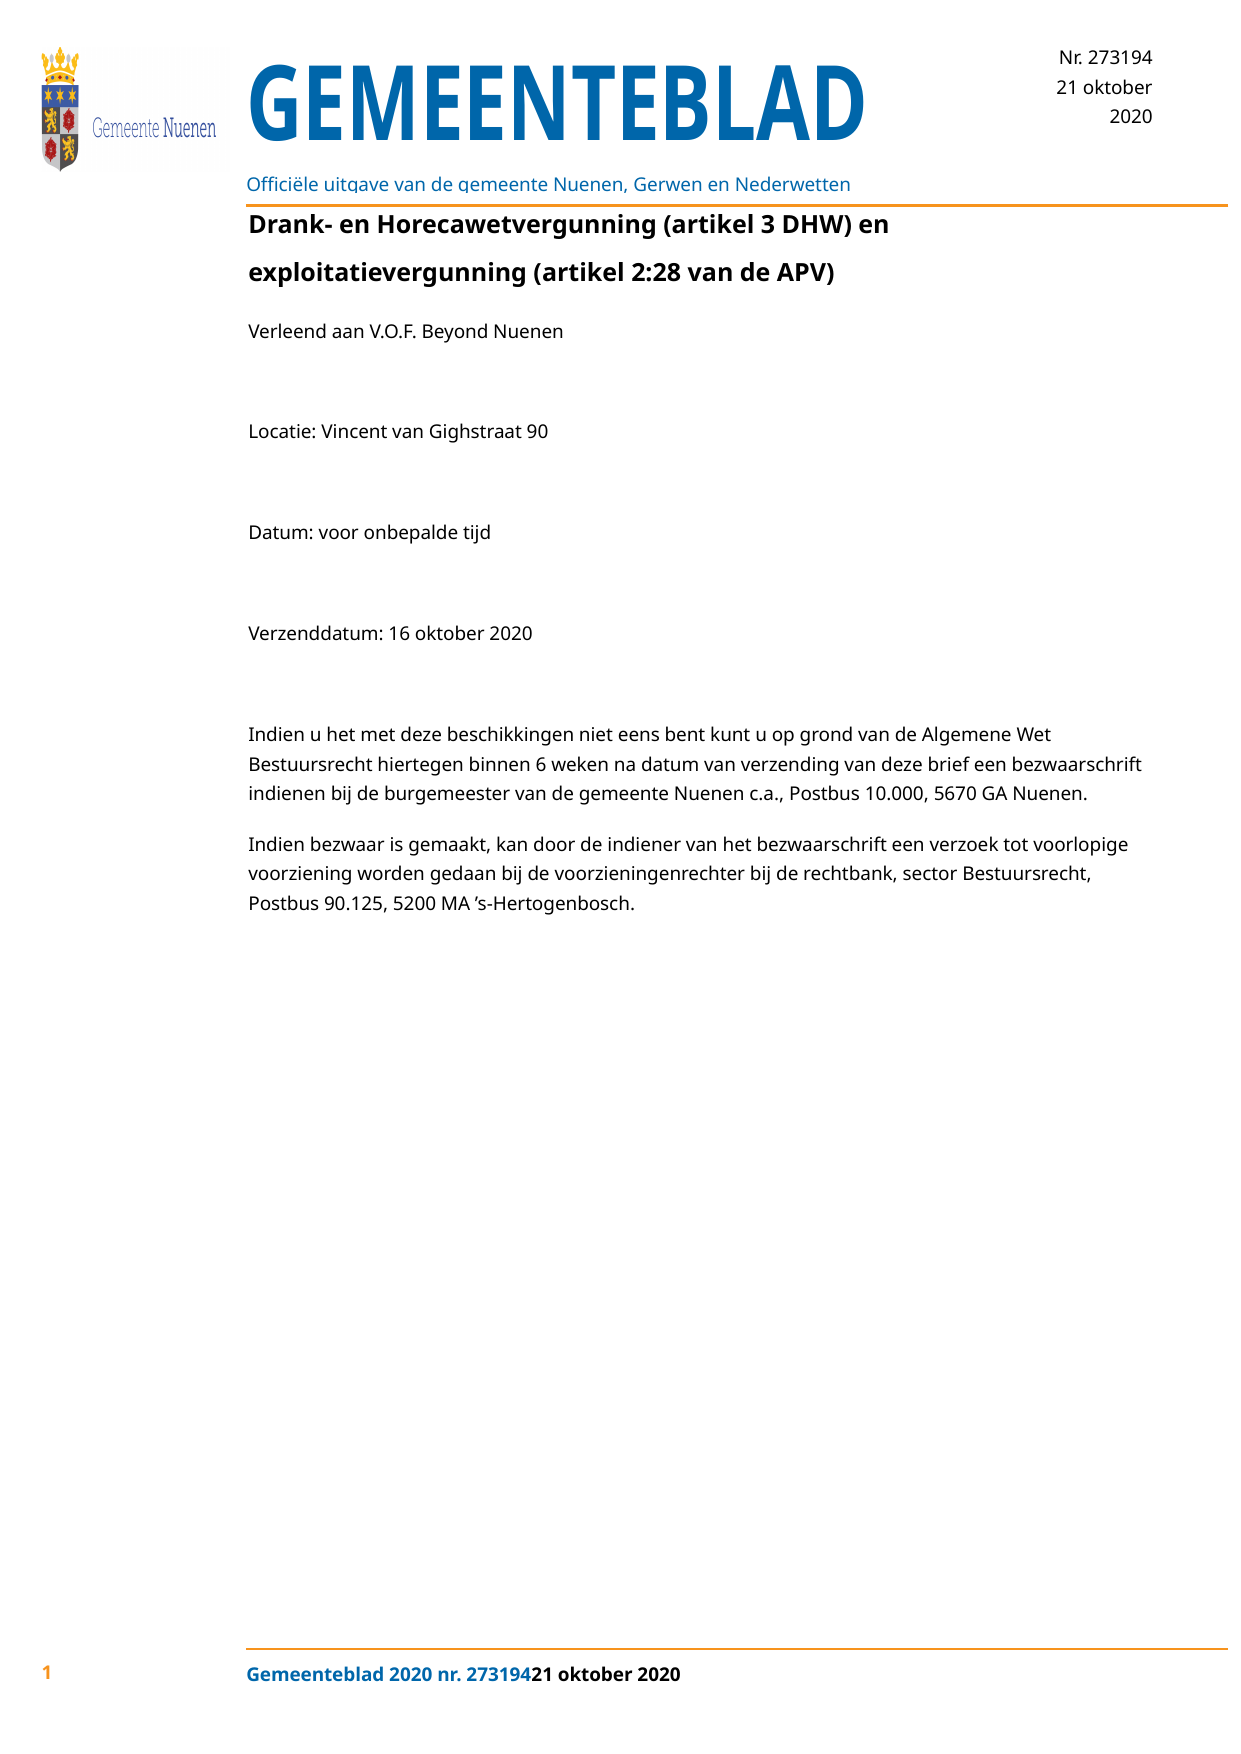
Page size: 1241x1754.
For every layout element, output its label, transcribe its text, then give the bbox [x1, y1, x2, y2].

text Locatie: Vincent van Gighstraat 90 [248, 419, 1152, 444]
text Verzenddatum: 16 oktober 2020 [248, 620, 1152, 646]
text Drank- en Horecawetvergunning (artikel 3 DHW) en exploitatievergunning (artikel 2:28 van de APV) [248, 207, 1152, 288]
text Datum: voor onbepalde tijd [248, 519, 1152, 545]
text Indien u het met deze beschikkingen niet eens bent kunt u op grond van de Algemene Wet Bestuursrecht hiertegen binnen 6 weken na datum van verzending van deze brief een bezwaarschrift indienen bij de burgemeester van de gemeente Nuenen c.a., Postbus 10.000, 5670 GA Nuenen. [248, 721, 1152, 806]
text Indien bezwaar is gemaakt, kan door de indiener van het bezwaarschrift een verzoek tot voorlopige voorziening worden gedaan bij de voorzieningenrechter bij de rechtbank, sector Bestuursrecht, Postbus 90.125, 5200 MA ’s-Hertogenbosch. [248, 831, 1152, 916]
picture [41, 47, 231, 172]
text Verleend aan V.O.F. Beyond Nuenen [248, 318, 1152, 344]
